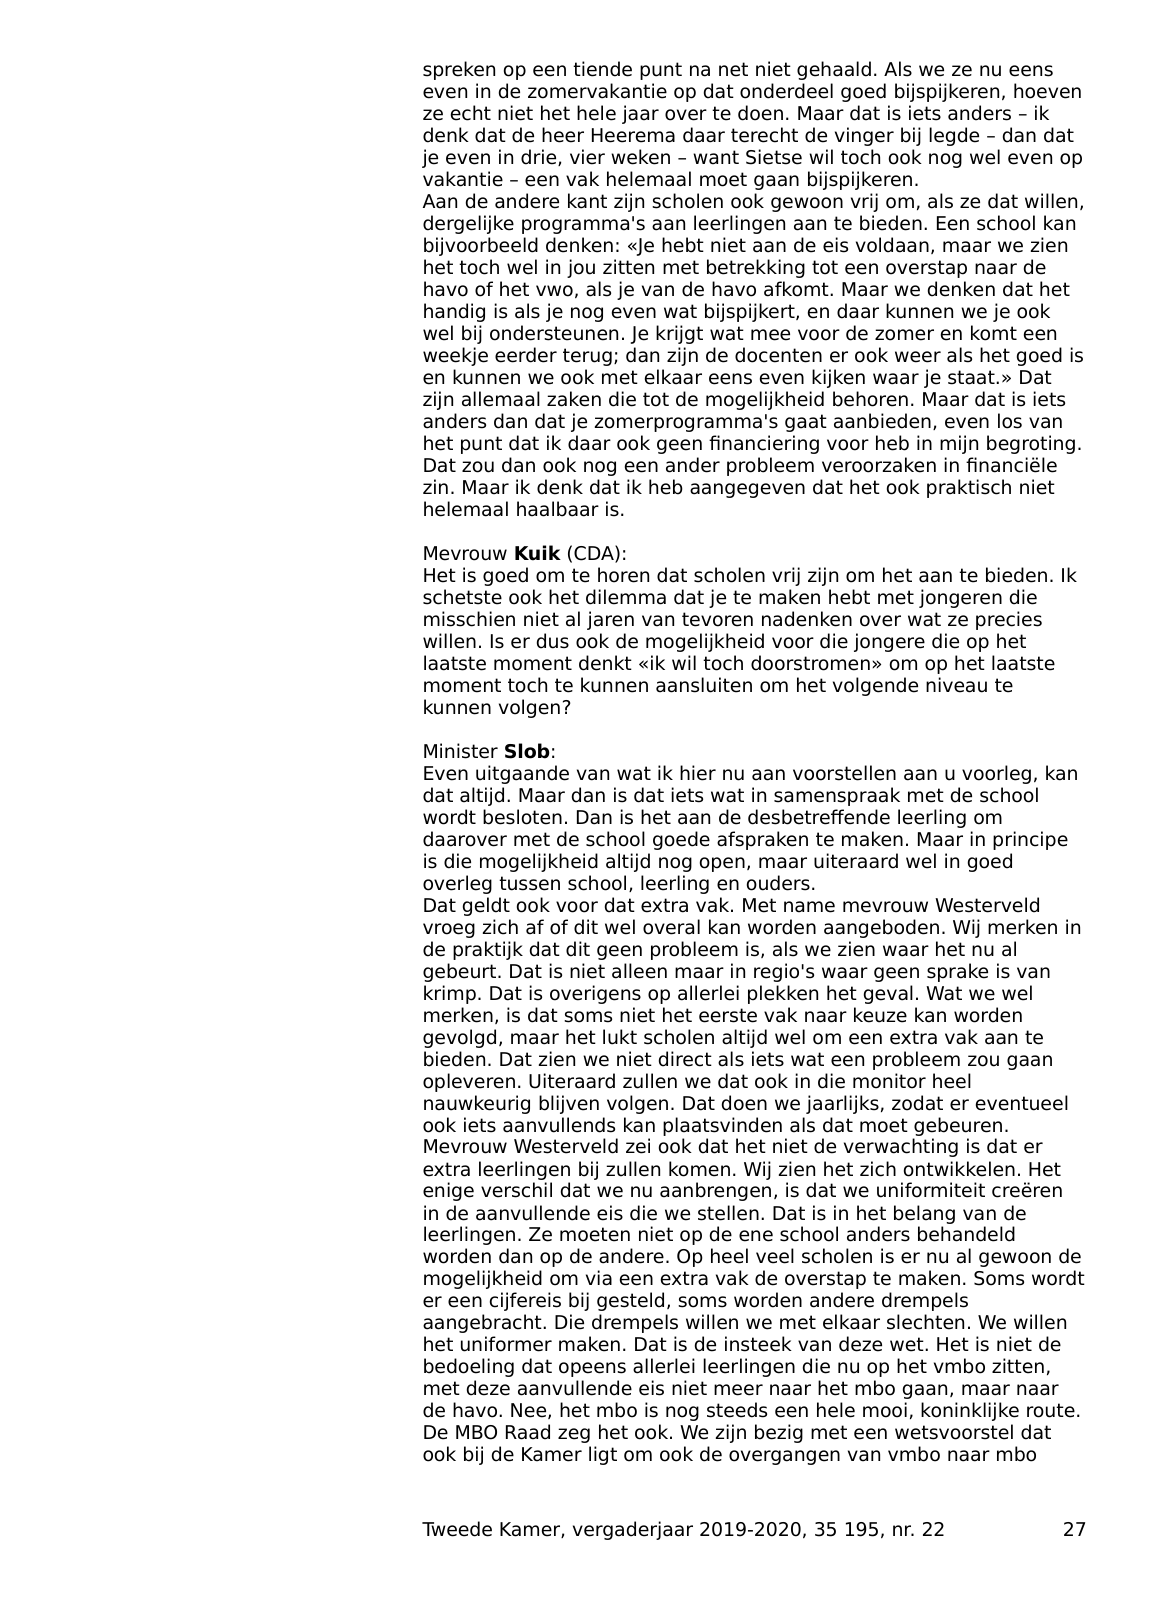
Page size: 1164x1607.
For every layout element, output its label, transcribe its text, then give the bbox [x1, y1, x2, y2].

text Het is goed om te horen dat scholen vrij zijn om het aan te bieden. Ik schetste ook het dilemma dat je te maken hebt met jongeren die misschien niet al jaren van tevoren nadenken over wat ze precies willen. Is er dus ook de mogelijkheid voor die jongere die op het laatste moment denkt «ik wil toch doorstromen» om op het laatste moment toch te kunnen aansluiten om het volgende niveau te kunnen volgen? [422, 565, 1087, 719]
text Dat geldt ook voor dat extra vak. Met name mevrouw Westerveld vroeg zich af of dit wel overal kan worden aangeboden. Wij merken in de praktijk dat dit geen probleem is, als we zien waar het nu al gebeurt. Dat is niet alleen maar in regio's waar geen sprake is van krimp. Dat is overigens op allerlei plekken het geval. Wat we wel merken, is dat soms niet het eerste vak naar keuze kan worden gevolgd, maar het lukt scholen altijd wel om een extra vak aan te bieden. Dat zien we niet direct als iets wat een probleem zou gaan opleveren. Uiteraard zullen we dat ook in die monitor heel nauwkeurig blijven volgen. Dat doen we jaarlijks, zodat er eventueel ook iets aanvullends kan plaatsvinden als dat moet gebeuren. [422, 895, 1087, 1136]
text spreken op een tiende punt na net niet gehaald. Als we ze nu eens even in de zomervakantie op dat onderdeel goed bijspijkeren, hoeven ze echt niet het hele jaar over te doen. Maar dat is iets anders – ik denk dat de heer Heerema daar terecht de vinger bij legde – dan dat je even in drie, vier weken – want Sietse wil toch ook nog wel even op vakantie – een vak helemaal moet gaan bijspijkeren. [422, 59, 1087, 191]
text Even uitgaande van wat ik hier nu aan voorstellen aan u voorleg, kan dat altijd. Maar dan is dat iets wat in samenspraak met de school wordt besloten. Dan is het aan de desbetreffende leerling om daarover met de school goede afspraken te maken. Maar in principe is die mogelijkheid altijd nog open, maar uiteraard wel in goed overleg tussen school, leerling en ouders. [422, 763, 1087, 895]
text Mevrouw Westerveld zei ook dat het niet de verwachting is dat er extra leerlingen bij zullen komen. Wij zien het zich ontwikkelen. Het enige verschil dat we nu aanbrengen, is dat we uniformiteit creëren in de aanvullende eis die we stellen. Dat is in het belang van de leerlingen. Ze moeten niet op de ene school anders behandeld worden dan op de andere. Op heel veel scholen is er nu al gewoon de mogelijkheid om via een extra vak de overstap te maken. Soms wordt er een cijfereis bij gesteld, soms worden andere drempels aangebracht. Die drempels willen we met elkaar slechten. We willen het uniformer maken. Dat is de insteek van deze wet. Het is niet de bedoeling dat opeens allerlei leerlingen die nu op het vmbo zitten, met deze aanvullende eis niet meer naar het mbo gaan, maar naar de havo. Nee, het mbo is nog steeds een hele mooi, koninklijke route. De MBO Raad zeg het ook. We zijn bezig met een wetsvoorstel dat ook bij de Kamer ligt om ook de overgangen van vmbo naar mbo [422, 1136, 1087, 1466]
text Minister Slob: [422, 741, 1087, 763]
text Aan de andere kant zijn scholen ook gewoon vrij om, als ze dat willen, dergelijke programma's aan leerlingen aan te bieden. Een school kan bijvoorbeeld denken: «Je hebt niet aan de eis voldaan, maar we zien het toch wel in jou zitten met betrekking tot een overstap naar de havo of het vwo, als je van de havo afkomt. Maar we denken dat het handig is als je nog even wat bijspijkert, en daar kunnen we je ook wel bij ondersteunen. Je krijgt wat mee voor de zomer en komt een weekje eerder terug; dan zijn de docenten er ook weer als het goed is en kunnen we ook met elkaar eens even kijken waar je staat.» Dat zijn allemaal zaken die tot de mogelijkheid behoren. Maar dat is iets anders dan dat je zomerprogramma's gaat aanbieden, even los van het punt dat ik daar ook geen financiering voor heb in mijn begroting. Dat zou dan ook nog een ander probleem veroorzaken in financiële zin. Maar ik denk dat ik heb aangegeven dat het ook praktisch niet helemaal haalbaar is. [422, 191, 1087, 521]
text Mevrouw Kuik (CDA): [422, 543, 1087, 565]
